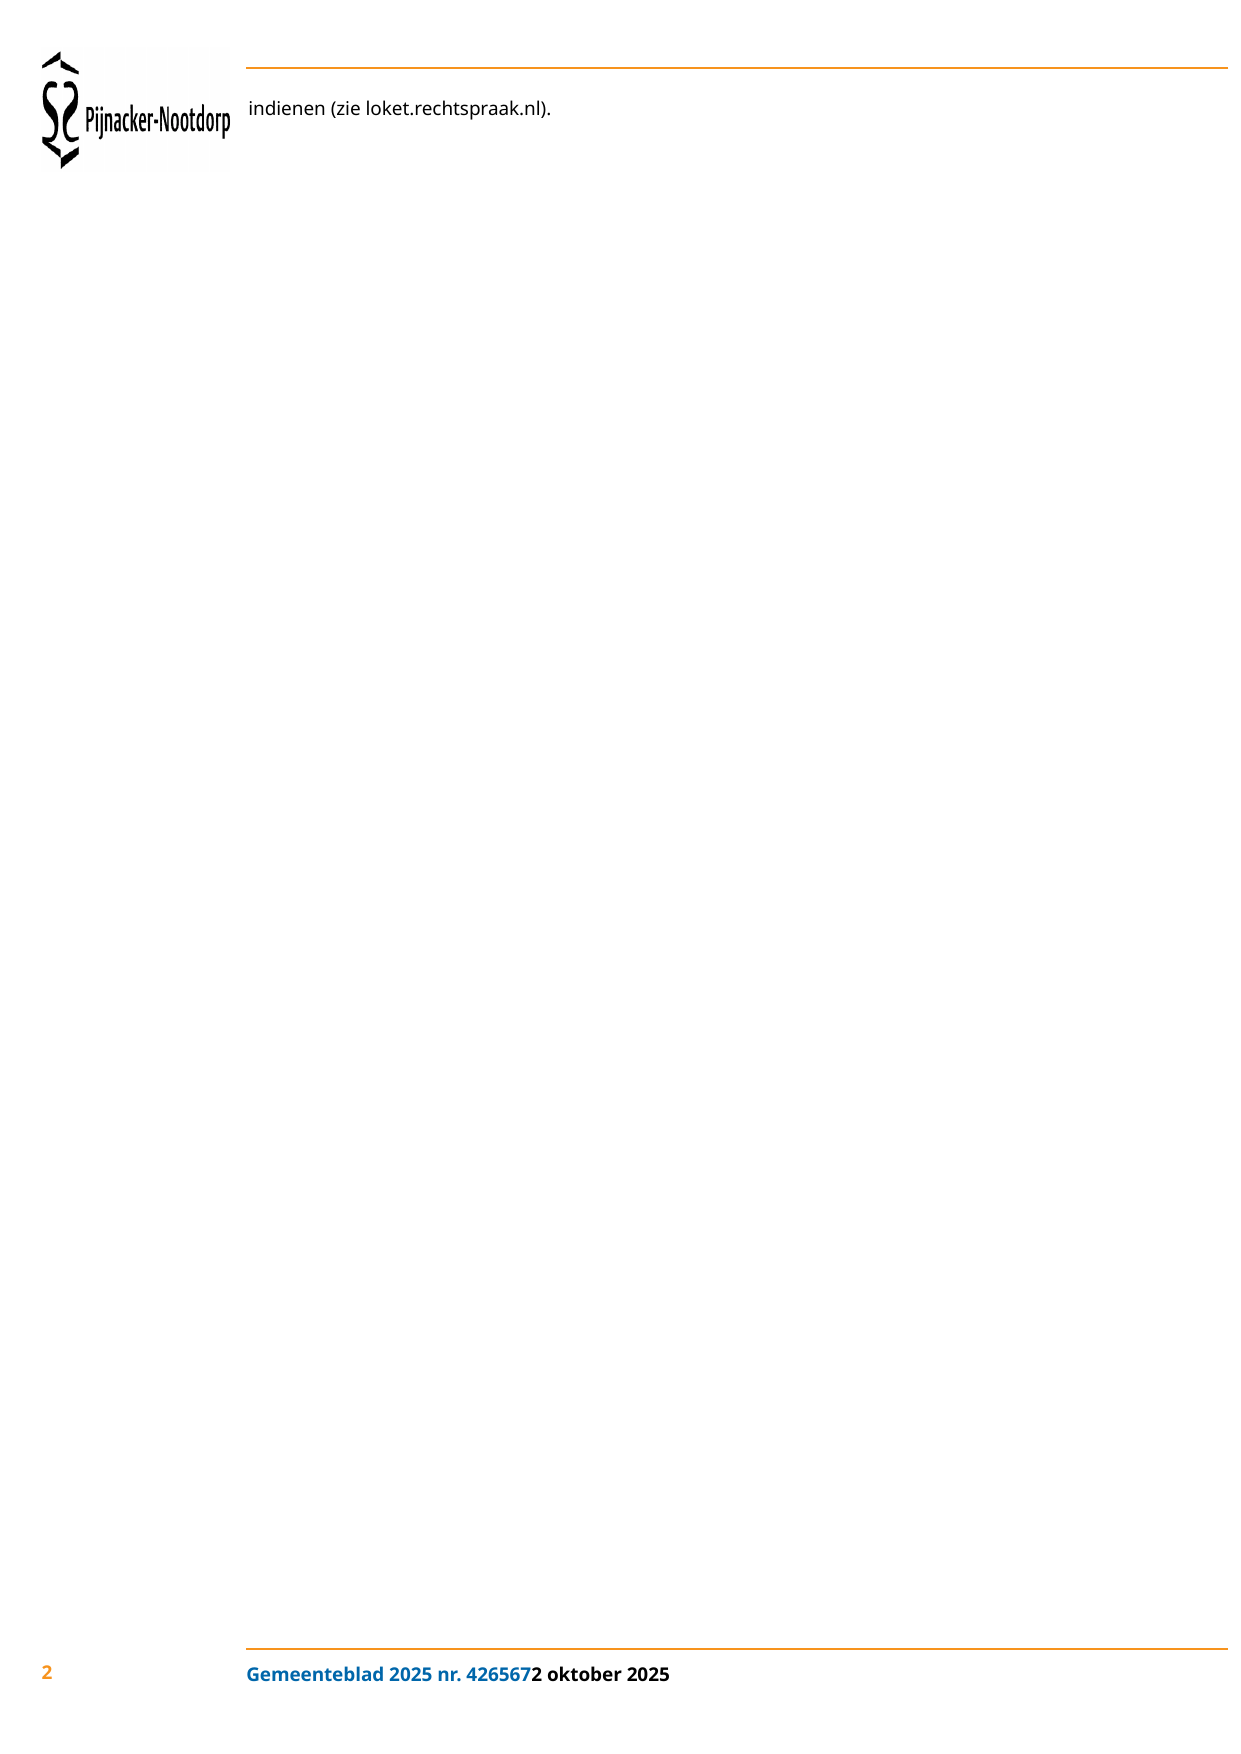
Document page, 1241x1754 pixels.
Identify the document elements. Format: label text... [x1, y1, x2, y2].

picture [41, 47, 231, 172]
text indienen (zie loket.rechtspraak.nl). [248, 95, 1152, 121]
